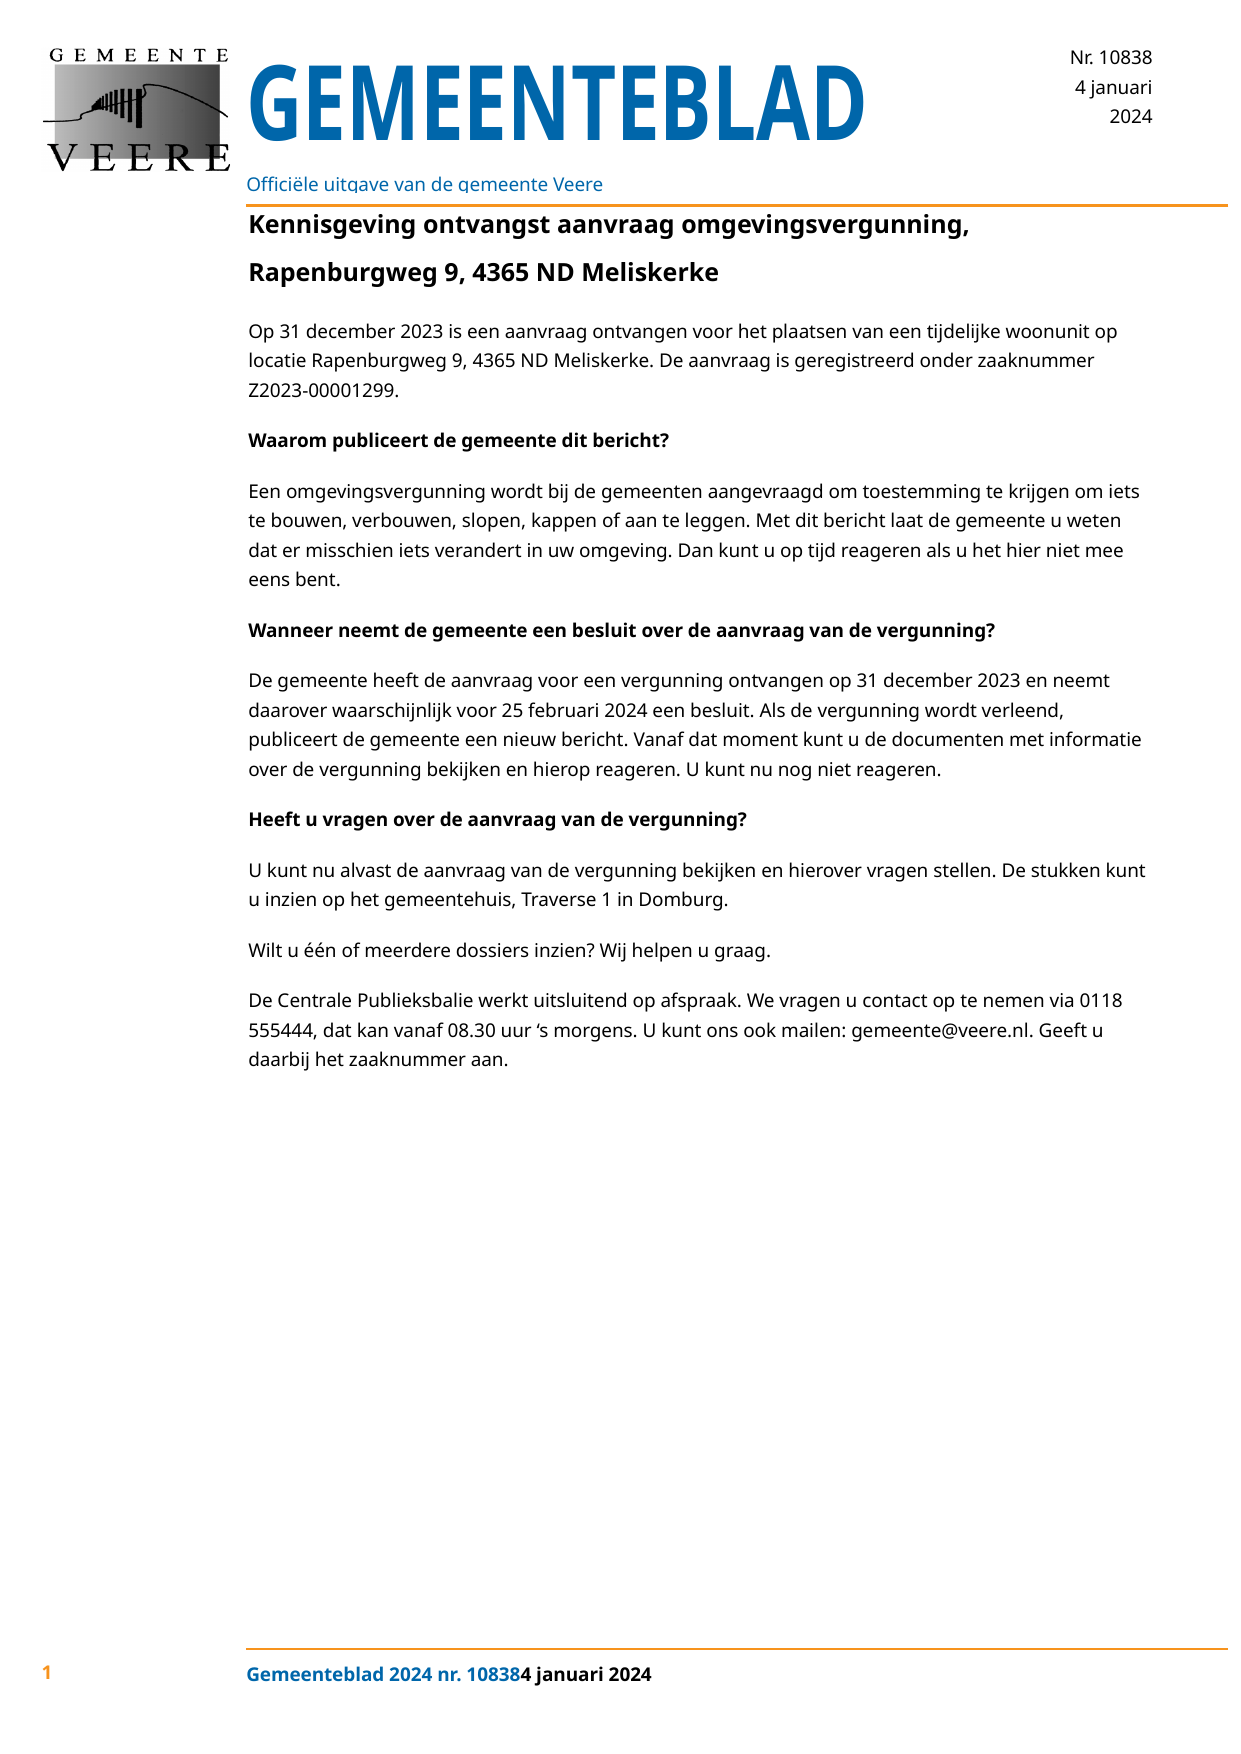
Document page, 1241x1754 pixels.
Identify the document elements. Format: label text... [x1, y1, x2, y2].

text Wanneer neemt de gemeente een besluit over de aanvraag van de vergunning? [248, 617, 1152, 643]
text Wilt u één of meerdere dossiers inzien? Wij helpen u graag. [248, 937, 1152, 963]
text Op 31 december 2023 is een aanvraag ontvangen voor het plaatsen van een tijdelijke woonunit op locatie Rapenburgweg 9, 4365 ND Meliskerke. De aanvraag is geregistreerd onder zaaknummer Z2023-00001299. [248, 318, 1152, 403]
text De gemeente heeft de aanvraag voor een vergunning ontvangen op 31 december 2023 en neemt daarover waarschijnlijk voor 25 februari 2024 een besluit. Als de vergunning wordt verleend, publiceert de gemeente een nieuw bericht. Vanaf dat moment kunt u de documenten met informatie over de vergunning bekijken en hierop reageren. U kunt nu nog niet reageren. [248, 667, 1152, 782]
picture [41, 47, 231, 172]
text Heeft u vragen over de aanvraag van de vergunning? [248, 807, 1152, 832]
text Waarom publiceert de gemeente dit bericht? [248, 427, 1152, 453]
text Een omgevingsvergunning wordt bij de gemeenten aangevraagd om toestemming te krijgen om iets te bouwen, verbouwen, slopen, kappen of aan te leggen. Met dit bericht laat de gemeente u weten dat er misschien iets verandert in uw omgeving. Dan kunt u op tijd reageren als u het hier niet mee eens bent. [248, 478, 1152, 592]
text U kunt nu alvast de aanvraag van de vergunning bekijken en hierover vragen stellen. De stukken kunt u inzien op het gemeentehuis, Traverse 1 in Domburg. [248, 857, 1152, 912]
text De Centrale Publieksbalie werkt uitsluitend op afspraak. We vragen u contact op te nemen via 0118 555444, dat kan vanaf 08.30 uur ‘s morgens. U kunt ons ook mailen: gemeente@veere.nl. Geeft u daarbij het zaaknummer aan. [248, 987, 1152, 1072]
text Kennisgeving ontvangst aanvraag omgevingsvergunning, Rapenburgweg 9, 4365 ND Meliskerke [248, 207, 1152, 288]
